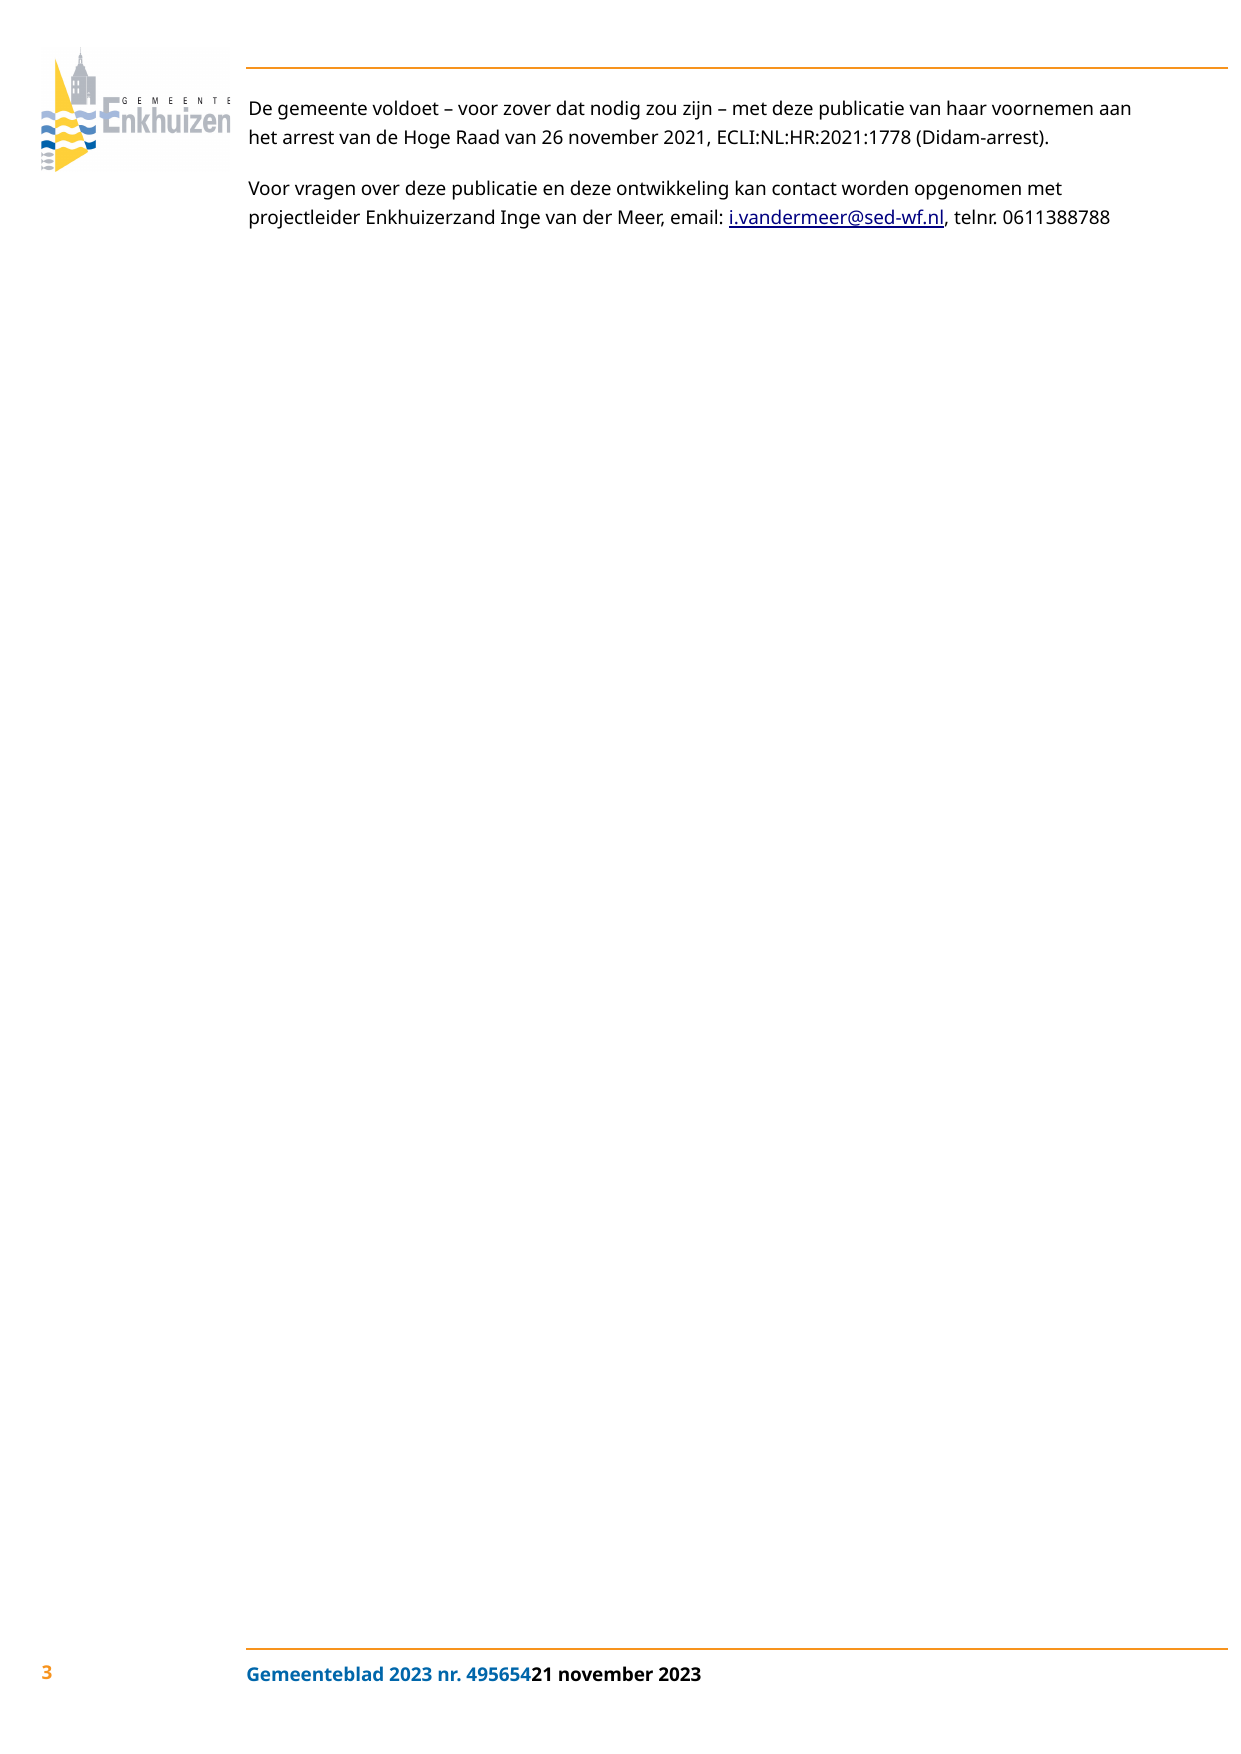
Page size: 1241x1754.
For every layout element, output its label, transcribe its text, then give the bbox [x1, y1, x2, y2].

picture [41, 47, 231, 172]
text De gemeente voldoet – voor zover dat nodig zou zijn – met deze publicatie van haar voornemen aan het arrest van de Hoge Raad van 26 november 2021, ECLI:NL:HR:2021:1778 (Didam-arrest). [248, 95, 1152, 150]
text Voor vragen over deze publicatie en deze ontwikkeling kan contact worden opgenomen met projectleider Enkhuizerzand Inge van der Meer, email: i.vandermeer@sed-wf.nl, telnr. 0611388788 [248, 175, 1152, 230]
